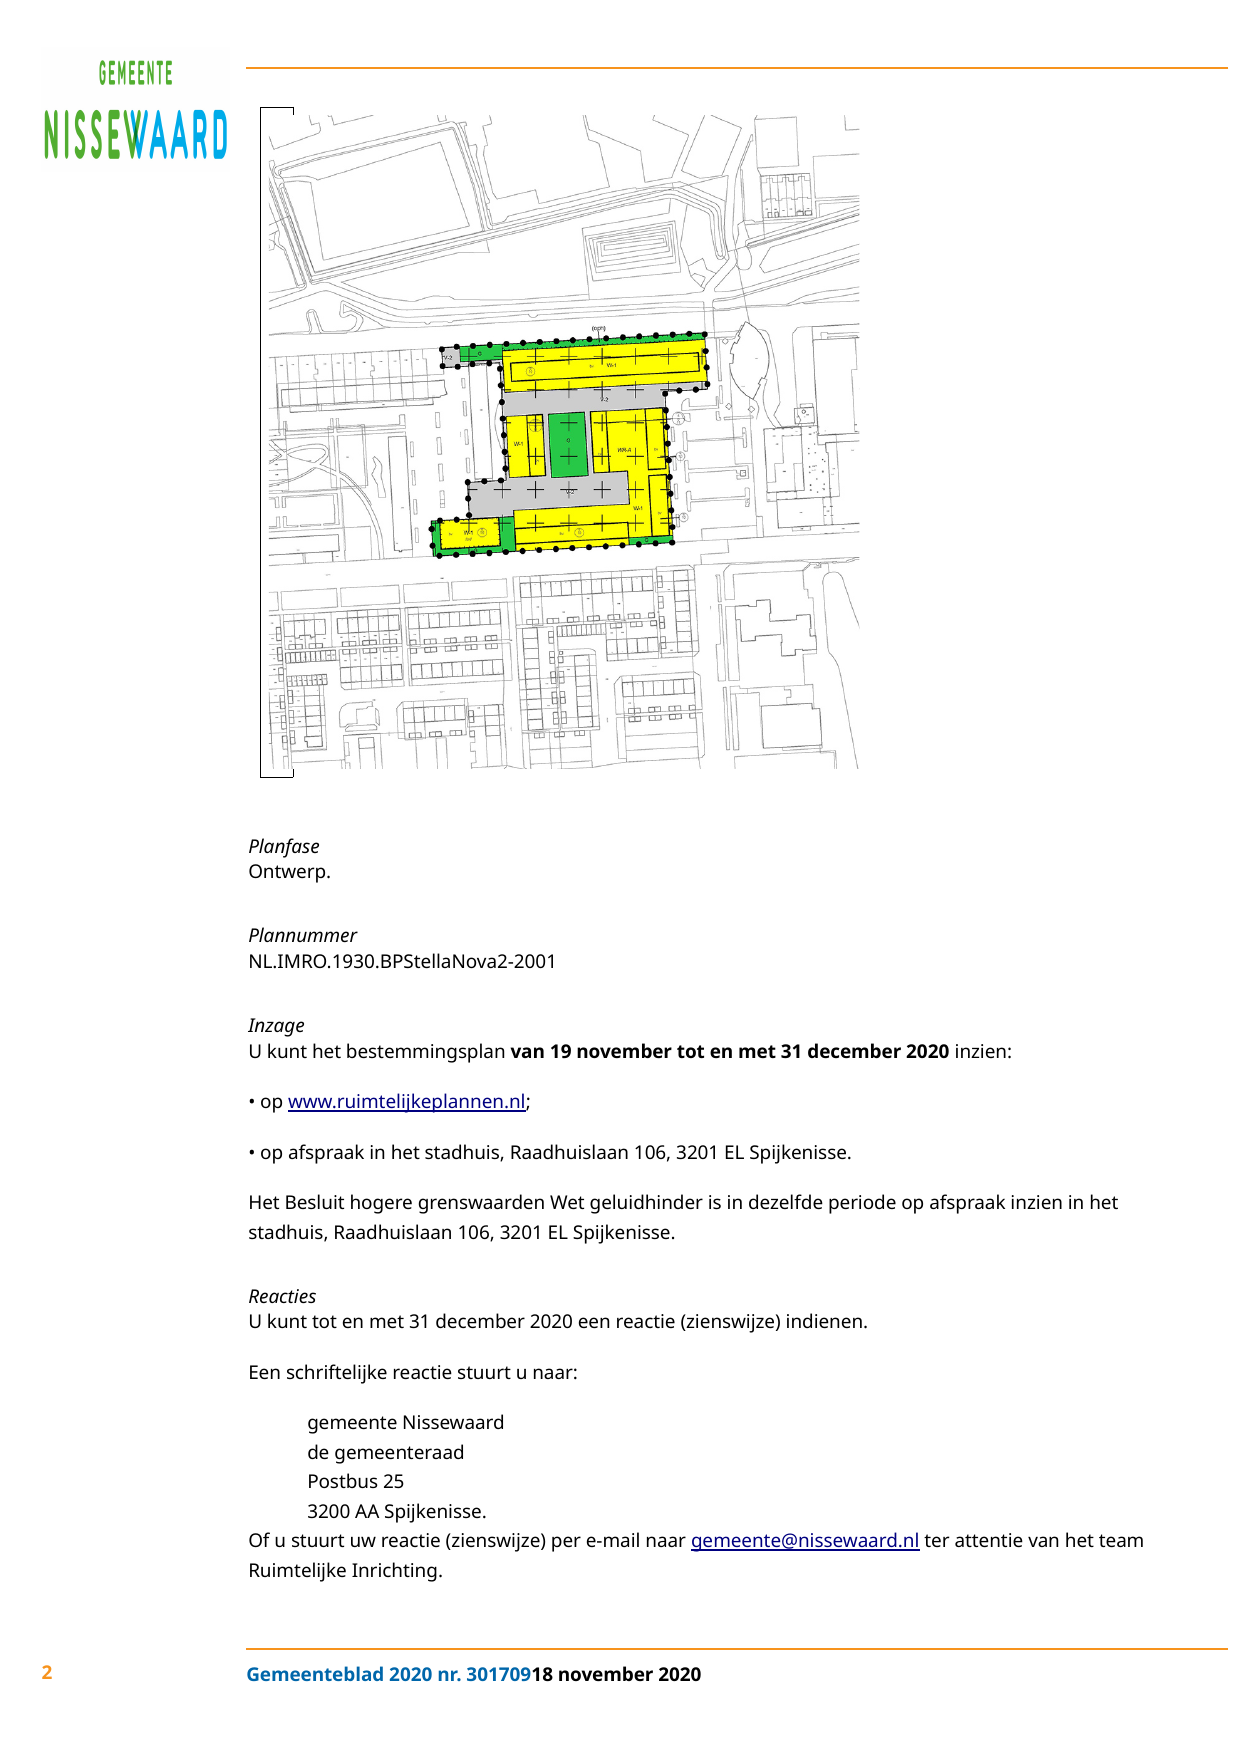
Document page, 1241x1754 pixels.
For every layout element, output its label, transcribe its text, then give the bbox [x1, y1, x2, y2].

text Plannummer [248, 923, 1152, 948]
text Planfase [248, 833, 1152, 859]
text U kunt tot en met 31 december 2020 een reactie (zienswijze) indienen. [248, 1308, 1152, 1334]
text Een schriftelijke reactie stuurt u naar: [248, 1359, 1152, 1385]
list 3200 AA Spijkenisse. [248, 1498, 1152, 1524]
list de gemeenteraad [248, 1439, 1152, 1465]
picture [41, 47, 231, 172]
text • op www.ruimtelijkeplannen.nl; [248, 1088, 1152, 1114]
text Of u stuurt uw reactie (zienswijze) per e-mail naar gemeente@nissewaard.nl ter attentie van het team Ruimtelijke Inrichting. [248, 1528, 1152, 1583]
picture [268, 115, 860, 769]
text • op afspraak in het stadhuis, Raadhuislaan 106, 3201 EL Spijkenisse. [248, 1139, 1152, 1164]
text Reacties [248, 1283, 1152, 1308]
list gemeente Nissewaard [248, 1409, 1152, 1435]
text Ontwerp. [248, 859, 1152, 884]
list Postbus 25 [248, 1468, 1152, 1494]
text NL.IMRO.1930.BPStellaNova2-2001 [248, 948, 1152, 974]
text U kunt het bestemmingsplan van 19 november tot en met 31 december 2020 inzien: [248, 1038, 1152, 1064]
text Inzage [248, 1012, 1152, 1038]
text Het Besluit hogere grenswaarden Wet geluidhinder is in dezelfde periode op afspraak inzien in het stadhuis, Raadhuislaan 106, 3201 EL Spijkenisse. [248, 1189, 1152, 1244]
